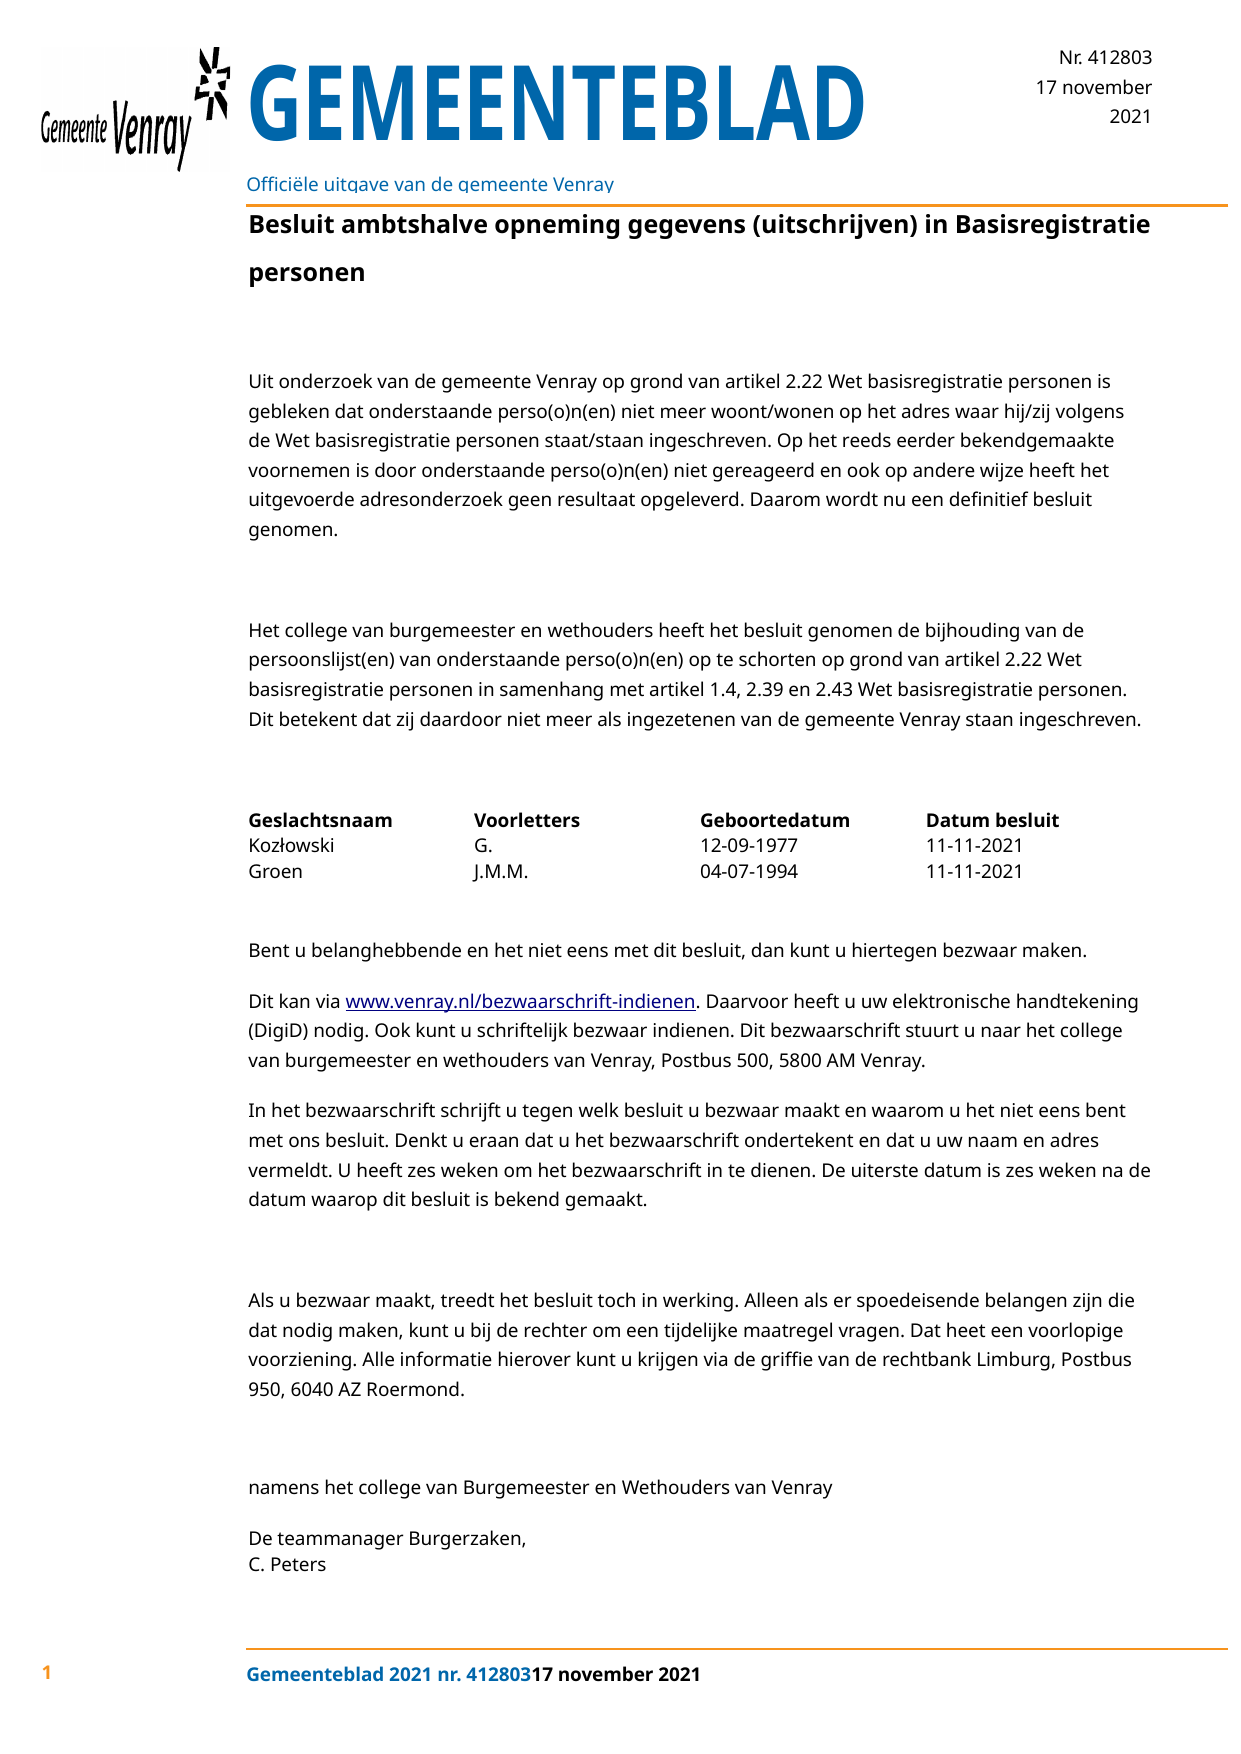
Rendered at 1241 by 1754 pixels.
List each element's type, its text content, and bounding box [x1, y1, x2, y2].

table_cell 04-07-1994 [700, 858, 926, 884]
text C. Peters [248, 1551, 1152, 1577]
text Het college van burgemeester en wethouders heeft het besluit genomen de bijhouding van de persoonslijst(en) van onderstaande perso(o)n(en) op te schorten op grond van artikel 2.22 Wet basisregistratie personen in samenhang met artikel 1.4, 2.39 en 2.43 Wet basisregistratie personen. Dit betekent dat zij daardoor niet meer als ingezetenen van de gemeente Venray staan ingeschreven. [248, 617, 1152, 732]
text Uit onderzoek van de gemeente Venray op grond van artikel 2.22 Wet basisregistratie personen is gebleken dat onderstaande perso(o)n(en) niet meer woont/wonen op het adres waar hij/zij volgens de Wet basisregistratie personen staat/staan ingeschreven. Op het reeds eerder bekendgemaakte voornemen is door onderstaande perso(o)n(en) niet gereageerd en ook op andere wijze heeft het uitgevoerde adresonderzoek geen resultaat opgeleverd. Daarom wordt nu een definitief besluit genomen. [248, 368, 1152, 542]
text Als u bezwaar maakt, treedt het besluit toch in werking. Alleen als er spoedeisende belangen zijn die dat nodig maken, kunt u bij de rechter om een tijdelijke maatregel vragen. Dat heet een voorlopige voorziening. Alle informatie hierover kunt u krijgen via de griffie van de rechtbank Limburg, Postbus 950, 6040 AZ Roermond. [248, 1287, 1152, 1402]
table_header Voorletters [474, 807, 700, 832]
table_cell 11-11-2021 [926, 833, 1152, 858]
text De teammanager Burgerzaken, [248, 1526, 1152, 1551]
text namens het college van Burgemeester en Wethouders van Venray [248, 1474, 1152, 1500]
text Dit kan via www.venray.nl/bezwaarschrift-indienen. Daarvoor heeft u uw elektronische handtekening (DigiD) nodig. Ook kunt u schriftelijk bezwaar indienen. Dit bezwaarschrift stuurt u naar het college van burgemeester en wethouders van Venray, Postbus 500, 5800 AM Venray. [248, 988, 1152, 1073]
text Bent u belanghebbende en het niet eens met dit besluit, dan kunt u hiertegen bezwaar maken. [248, 938, 1152, 963]
table_cell 12-09-1977 [700, 833, 926, 858]
table_cell J.M.M. [474, 858, 700, 884]
table_cell Groen [248, 858, 474, 884]
text In het bezwaarschrift schrijft u tegen welk besluit u bezwaar maakt en waarom u het niet eens bent met ons besluit. Denkt u eraan dat u het bezwaarschrift ondertekent en dat u uw naam en adres vermeldt. U heeft zes weken om het bezwaarschrift in te dienen. De uiterste datum is zes weken na de datum waarop dit besluit is bekend gemaakt. [248, 1098, 1152, 1212]
table_header Geslachtsnaam [248, 807, 474, 832]
table_cell Kozłowski [248, 833, 474, 858]
table_header Geboortedatum [700, 807, 926, 832]
table_header Datum besluit [926, 807, 1152, 832]
text Besluit ambtshalve opneming gegevens (uitschrijven) in Basisregistratie personen [248, 207, 1152, 288]
picture [41, 47, 231, 172]
table_cell 11-11-2021 [926, 858, 1152, 884]
table_cell G. [474, 833, 700, 858]
